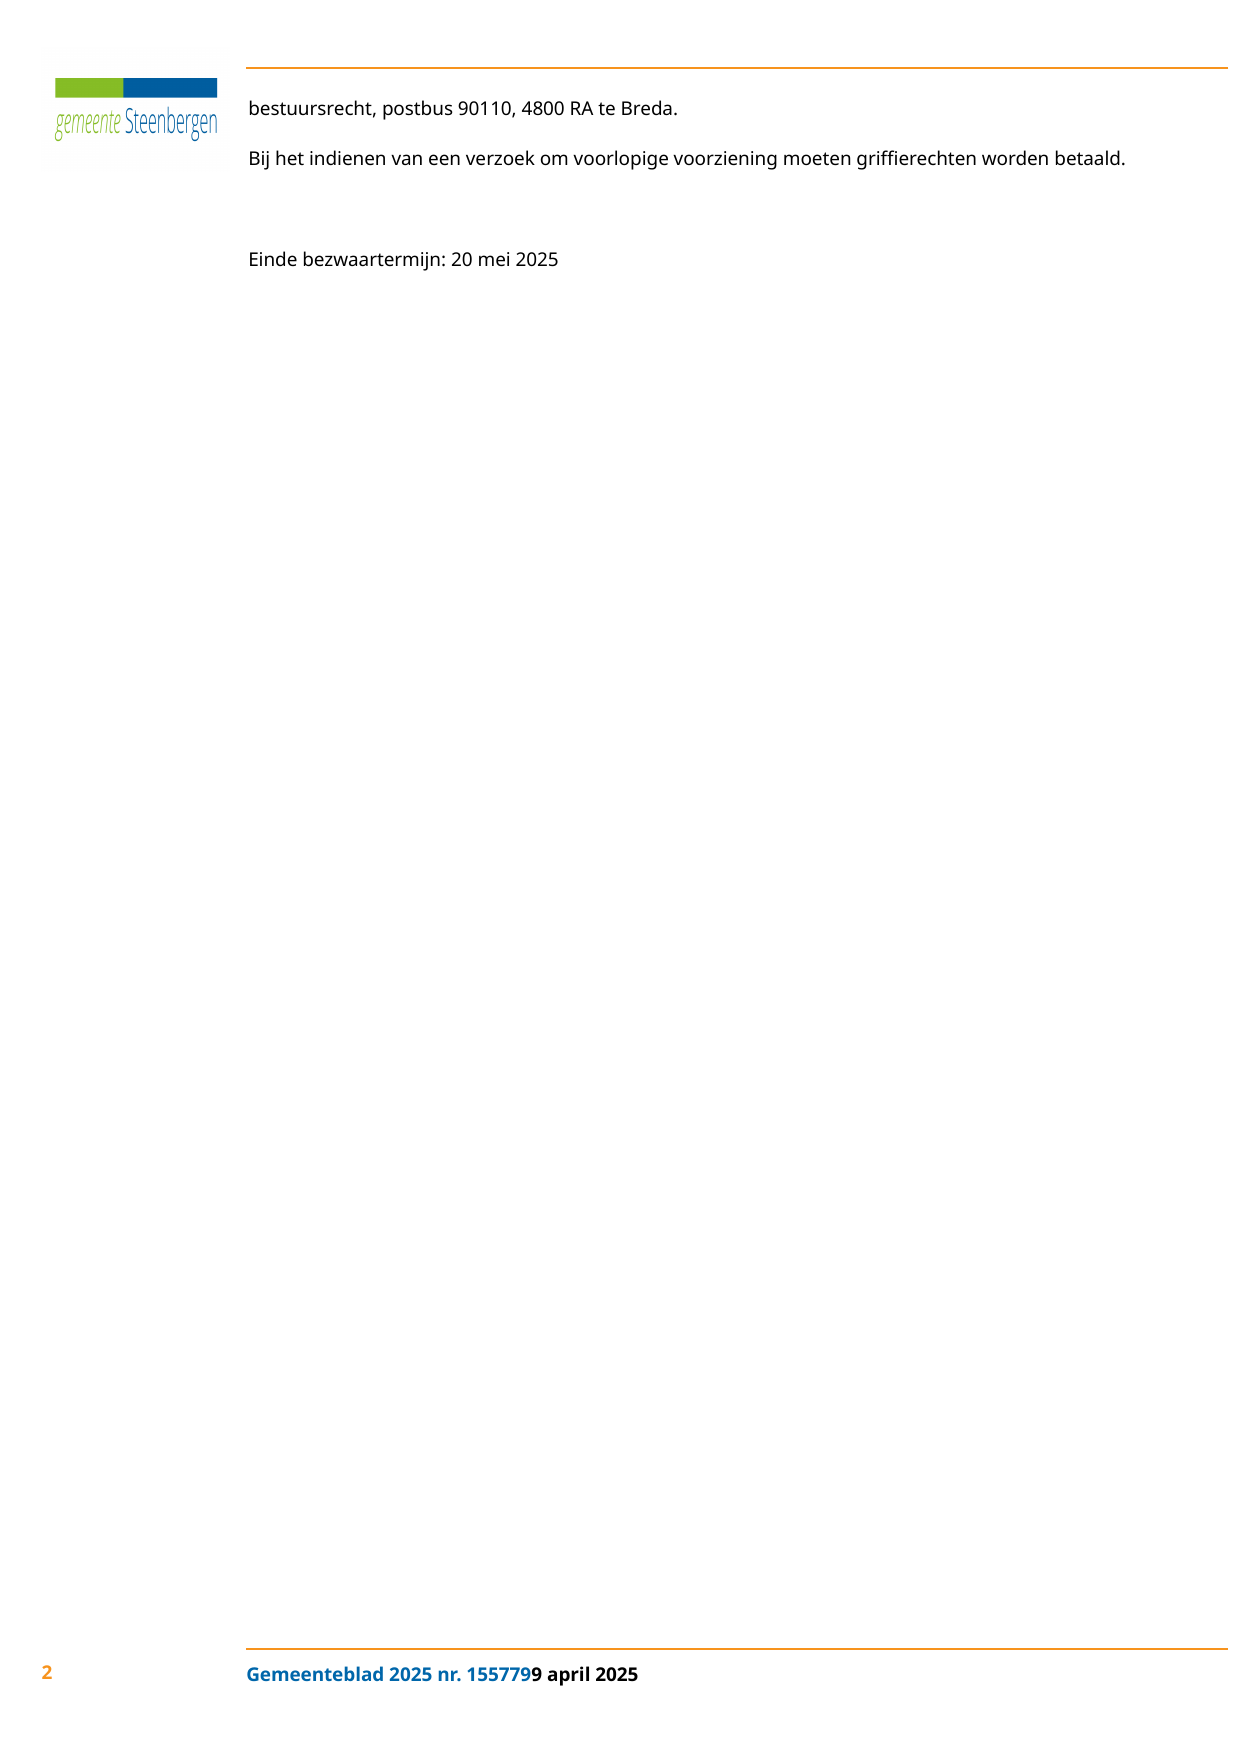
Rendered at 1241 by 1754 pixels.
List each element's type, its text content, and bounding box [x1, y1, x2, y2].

text bestuursrecht, postbus 90110, 4800 RA te Breda. [248, 95, 1152, 121]
text Einde bezwaartermijn: 20 mei 2025 [248, 246, 1152, 272]
picture [41, 47, 231, 172]
text Bij het indienen van een verzoek om voorlopige voorziening moeten griffierechten worden betaald. [248, 145, 1152, 171]
